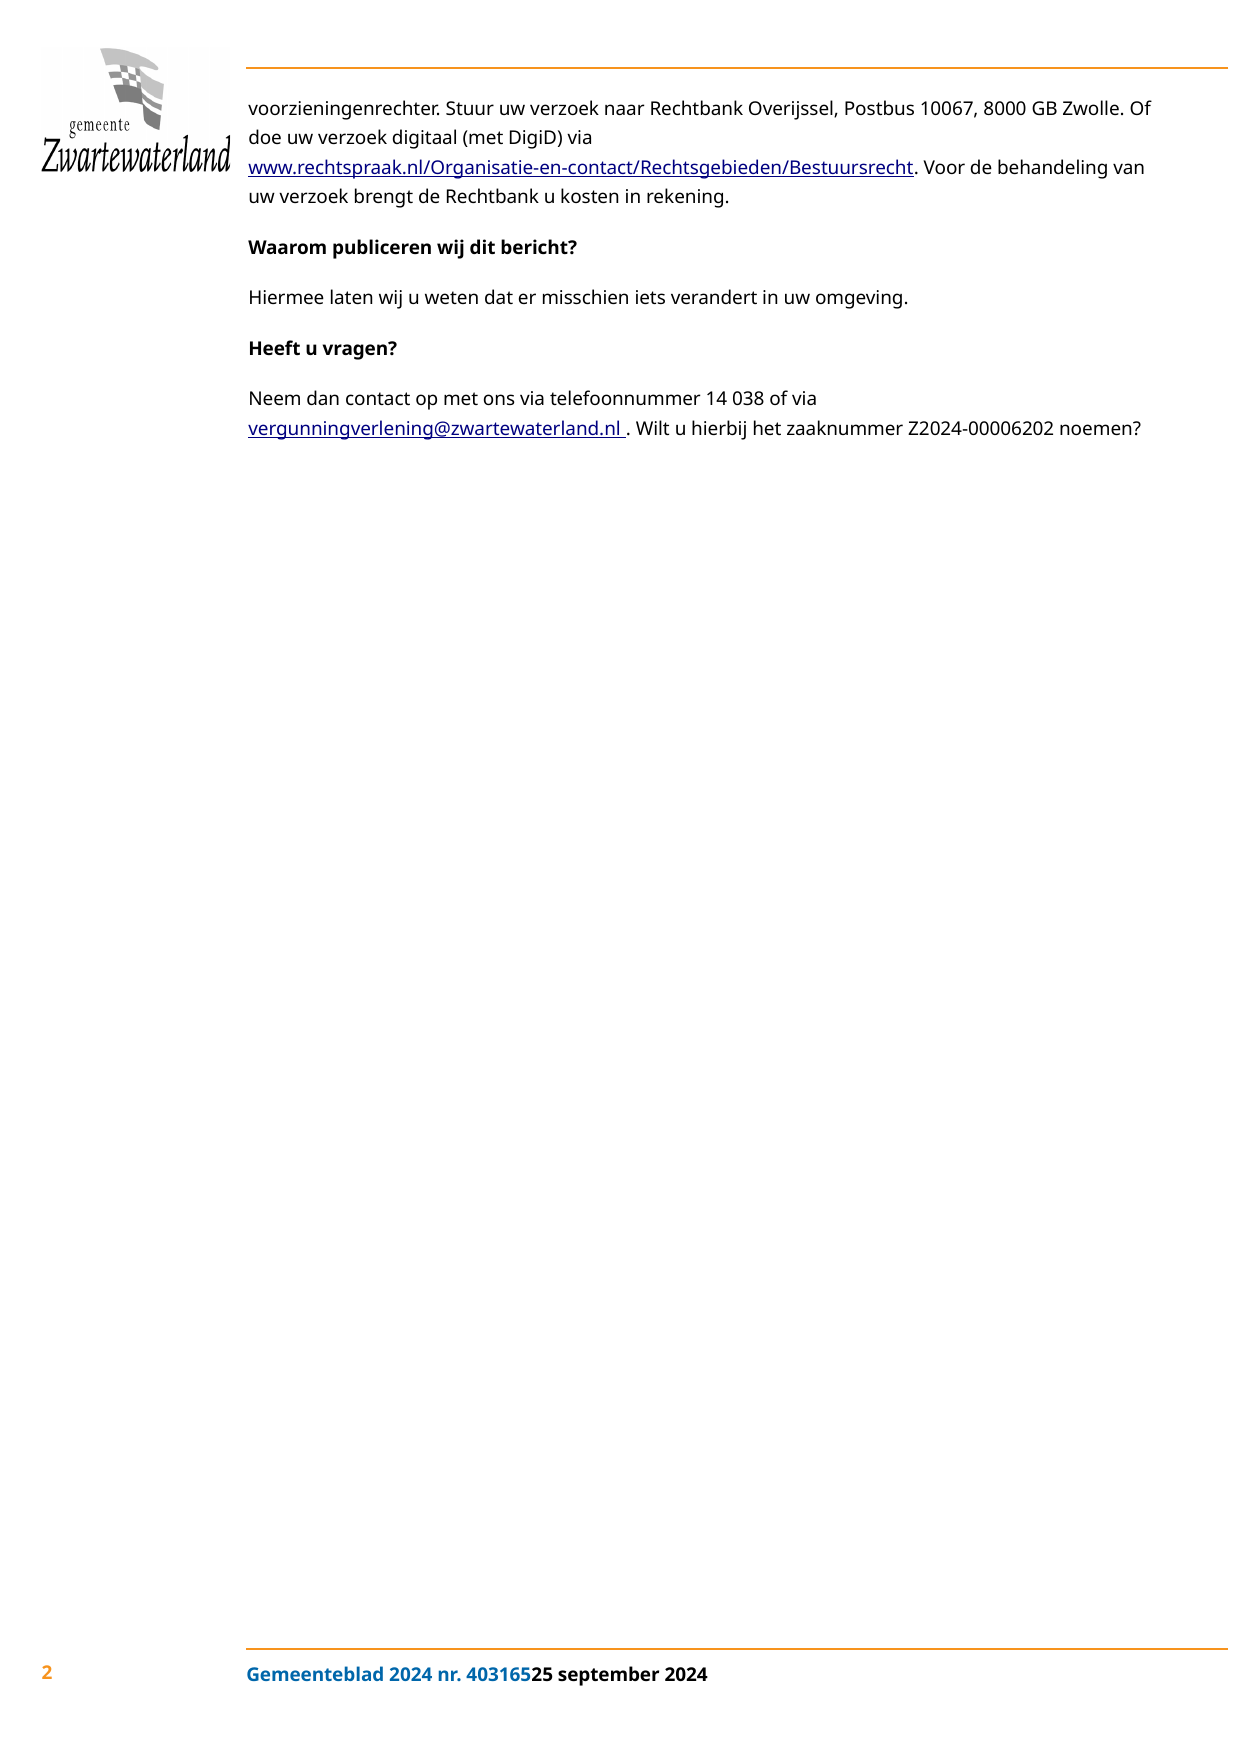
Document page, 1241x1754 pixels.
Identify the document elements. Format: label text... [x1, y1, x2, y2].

text Heeft u vragen? [248, 335, 1152, 361]
picture [41, 47, 231, 172]
text voorzieningenrechter. Stuur uw verzoek naar Rechtbank Overijssel, Postbus 10067, 8000 GB Zwolle. Of doe uw verzoek digitaal (met DigiD) via www.rechtspraak.nl/Organisatie-en-contact/Rechtsgebieden/Bestuursrecht. Voor de behandeling van uw verzoek brengt de Rechtbank u kosten in rekening. [248, 95, 1152, 209]
text Waarom publiceren wij dit bericht? [248, 234, 1152, 260]
text Hiermee laten wij u weten dat er misschien iets verandert in uw omgeving. [248, 284, 1152, 310]
text Neem dan contact op met ons via telefoonnummer 14 038 of via vergunningverlening@zwartewaterland.nl . Wilt u hierbij het zaaknummer Z2024-00006202 noemen? [248, 385, 1152, 441]
